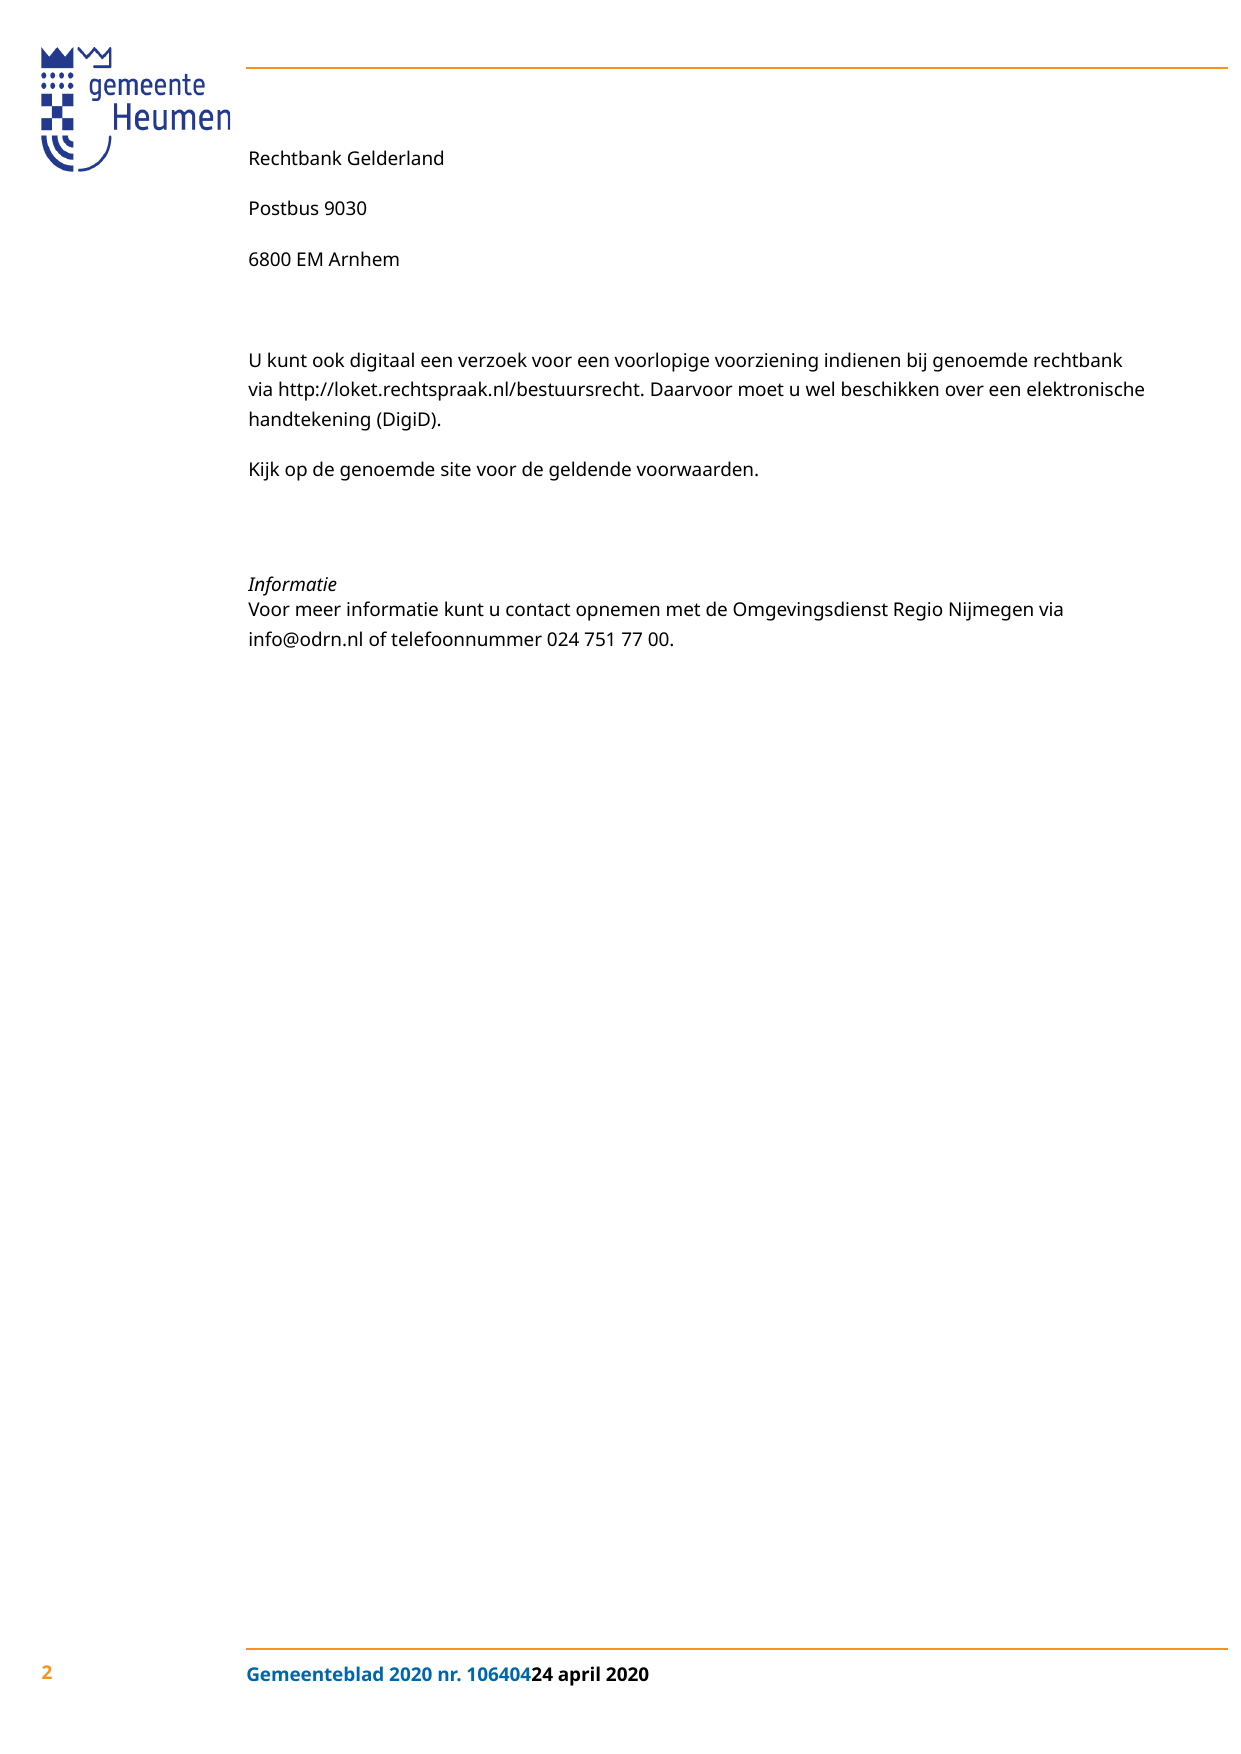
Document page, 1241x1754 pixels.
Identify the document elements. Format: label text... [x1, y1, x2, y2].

text 6800 EM Arnhem [248, 246, 1152, 272]
text U kunt ook digitaal een verzoek voor een voorlopige voorziening indienen bij genoemde rechtbank via http://loket.rechtspraak.nl/bestuursrecht. Daarvoor moet u wel beschikken over een elektronische handtekening (DigiD). [248, 347, 1152, 432]
text Rechtbank Gelderland [248, 145, 1152, 171]
text Postbus 9030 [248, 196, 1152, 221]
picture [41, 47, 231, 172]
text Voor meer informatie kunt u contact opnemen met de Omgevingsdienst Regio Nijmegen via info@odrn.nl of telefoonnummer 024 751 77 00. [248, 597, 1152, 652]
text Kijk op de genoemde site voor de geldende voorwaarden. [248, 456, 1152, 482]
text Informatie [248, 571, 1152, 597]
